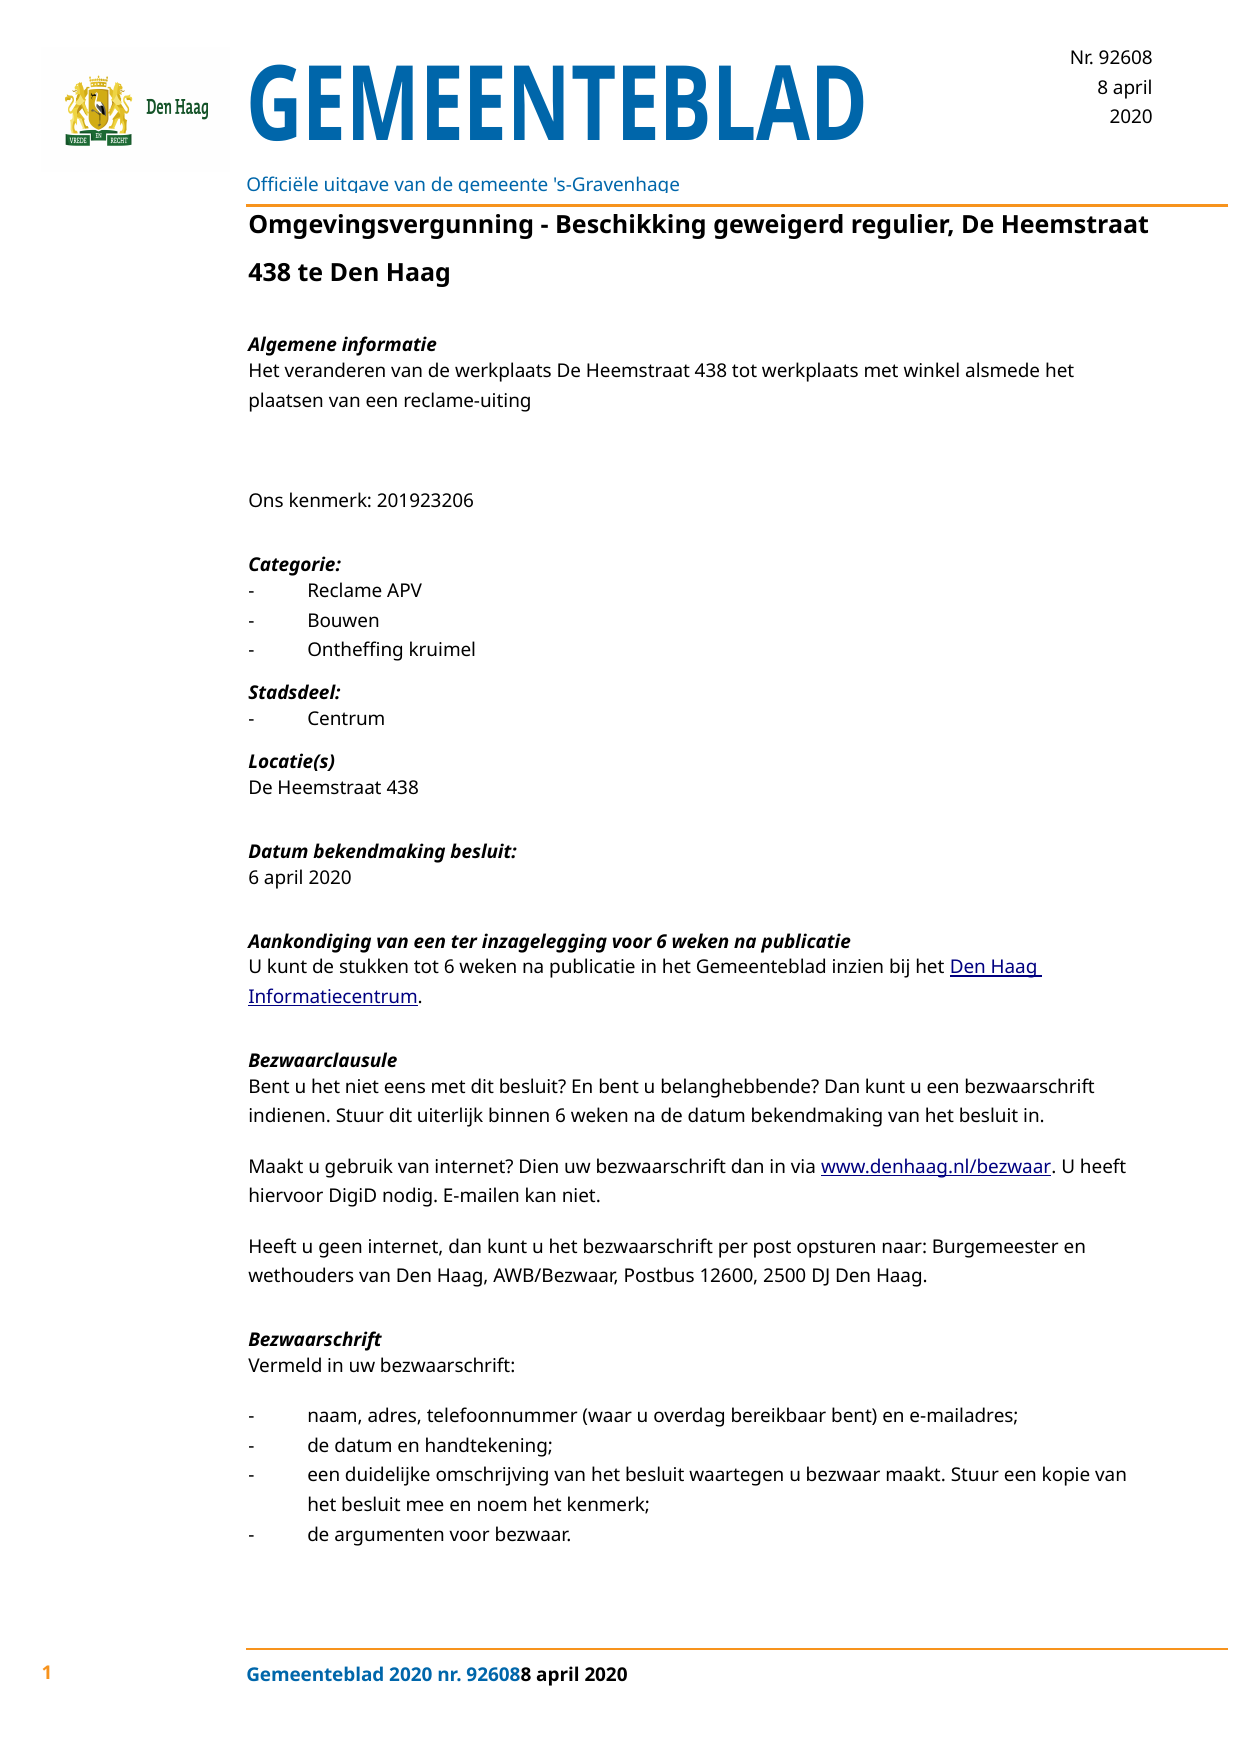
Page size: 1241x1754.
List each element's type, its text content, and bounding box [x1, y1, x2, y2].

text U kunt de stukken tot 6 weken na publicatie in het Gemeenteblad inzien bij het Den Haag Informatiecentrum. [248, 953, 1152, 1009]
list naam, adres, telefoonnummer (waar u overdag bereikbaar bent) en e-mailadres; [248, 1402, 1152, 1428]
text Bezwaarschrift [248, 1326, 1152, 1352]
list de datum en handtekening; [248, 1432, 1152, 1458]
text De Heemstraat 438 [248, 774, 1152, 800]
text Stadsdeel: [248, 679, 1152, 705]
text Datum bekendmaking besluit: [248, 838, 1152, 864]
text Bezwaarclausule [248, 1047, 1152, 1073]
list Reclame APV [248, 577, 1152, 603]
list een duidelijke omschrijving van het besluit waartegen u bezwaar maakt. Stuur een kopie van het besluit mee en noem het kenmerk; [248, 1462, 1152, 1517]
list de argumenten voor bezwaar. [248, 1521, 1152, 1547]
text 6 april 2020 [248, 864, 1152, 889]
list Bouwen [248, 607, 1152, 633]
text Vermeld in uw bezwaarschrift: [248, 1352, 1152, 1378]
text Locatie(s) [248, 748, 1152, 774]
text Categorie: [248, 552, 1152, 577]
text Heeft u geen internet, dan kunt u het bezwaarschrift per post opsturen naar: Burgemeester en wethouders van Den Haag, AWB/Bezwaar, Postbus 12600, 2500 DJ Den Haag. [248, 1233, 1152, 1288]
text Maakt u gebruik van internet? Dien uw bezwaarschrift dan in via www.denhaag.nl/bezwaar. U heeft hiervoor DigiD nodig. E-mailen kan niet. [248, 1153, 1152, 1208]
text Algemene informatie [248, 331, 1152, 357]
text Aankondiging van een ter inzagelegging voor 6 weken na publicatie [248, 928, 1152, 953]
list Ontheffing kruimel [248, 636, 1152, 662]
list Centrum [248, 705, 1152, 731]
text Bent u het niet eens met dit besluit? En bent u belanghebbende? Dan kunt u een bezwaarschrift indienen. Stuur dit uiterlijk binnen 6 weken na de datum bekendmaking van het besluit in. [248, 1073, 1152, 1128]
text Het veranderen van de werkplaats De Heemstraat 438 tot werkplaats met winkel alsmede het plaatsen van een reclame-uiting [248, 357, 1152, 412]
text Omgevingsvergunning - Beschikking geweigerd regulier, De Heemstraat 438 te Den Haag [248, 207, 1152, 288]
text Ons kenmerk: 201923206 [248, 488, 1152, 513]
picture [41, 47, 231, 172]
